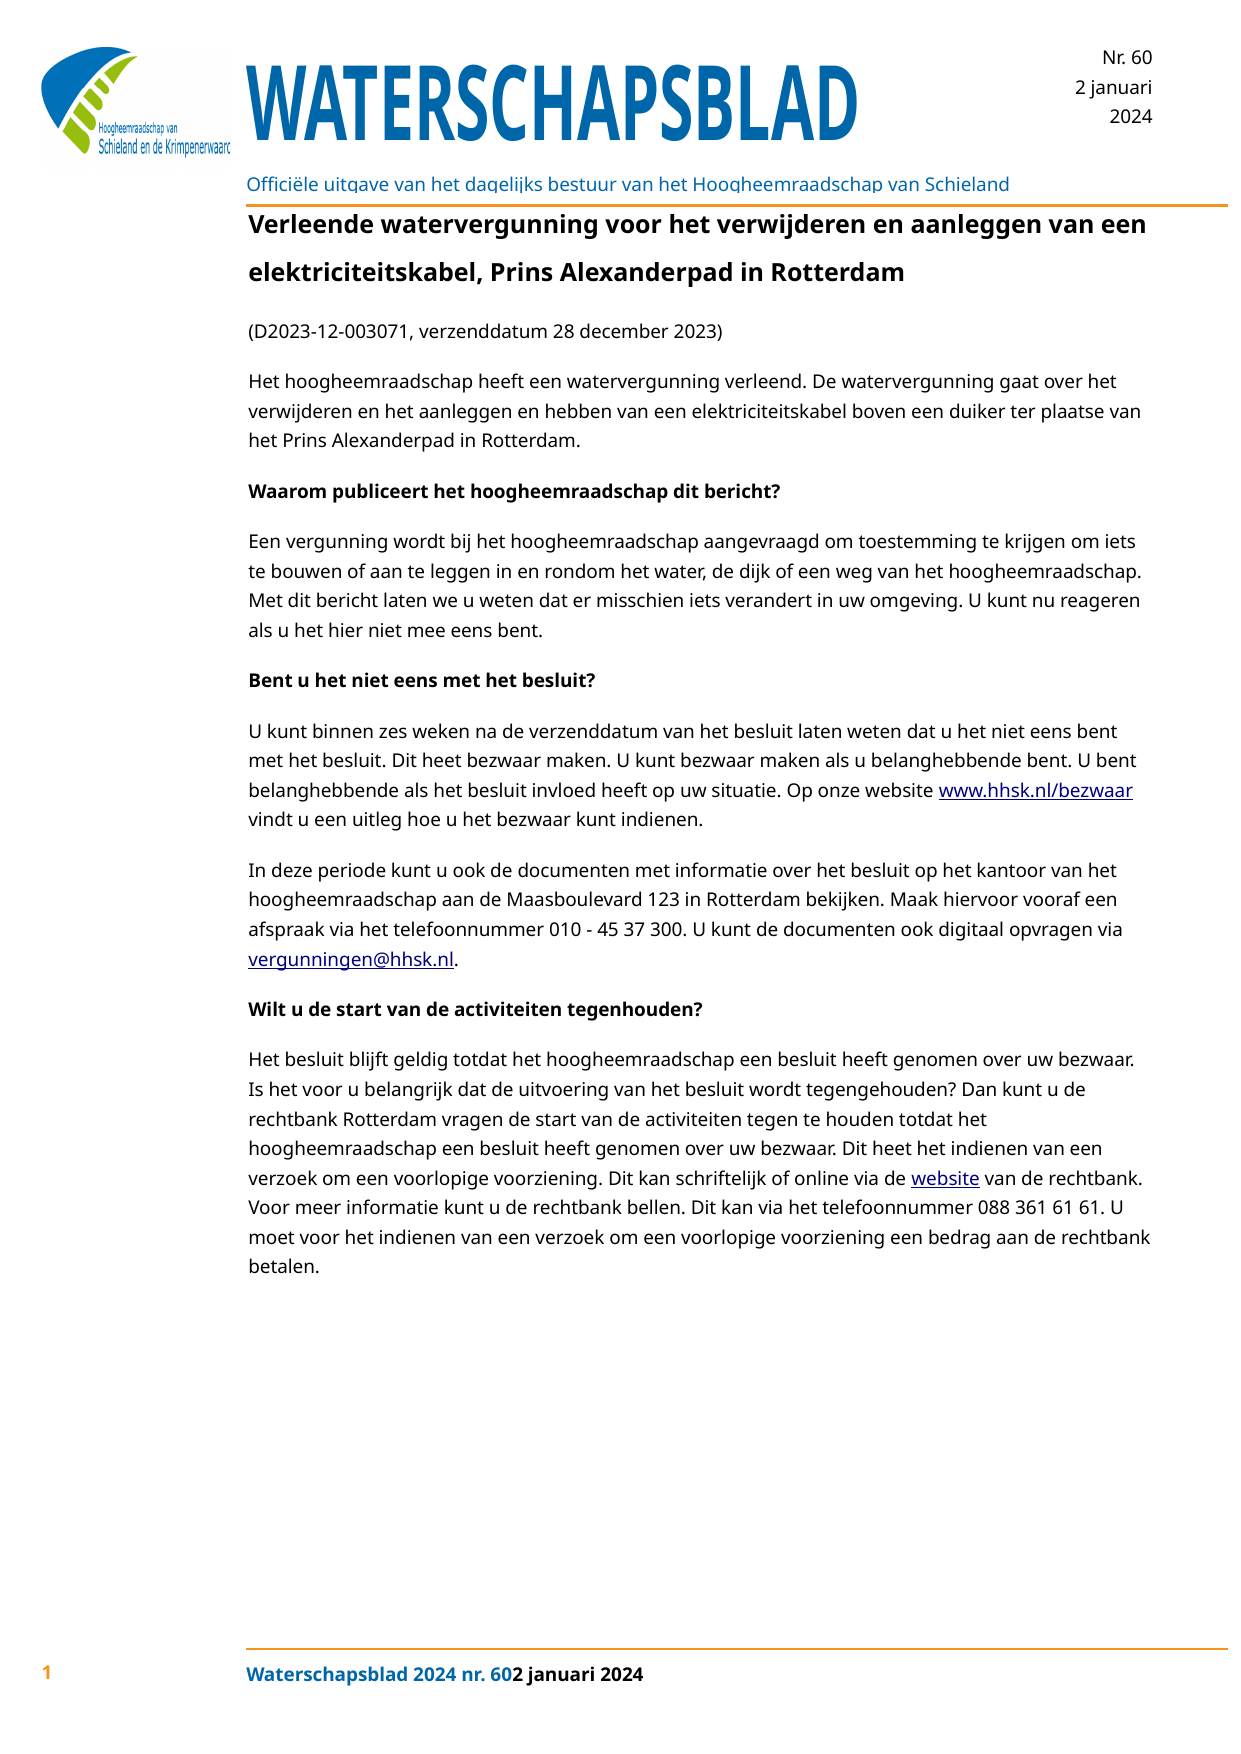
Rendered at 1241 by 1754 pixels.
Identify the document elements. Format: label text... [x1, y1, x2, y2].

text (D2023-12-003071, verzenddatum 28 december 2023) [248, 318, 1152, 344]
text Waarom publiceert het hoogheemraadschap dit bericht? [248, 478, 1152, 504]
text Wilt u de start van de activiteiten tegenhouden? [248, 996, 1152, 1022]
text Bent u het niet eens met het besluit? [248, 667, 1152, 693]
text Verleende watervergunning voor het verwijderen en aanleggen van een elektriciteitskabel, Prins Alexanderpad in Rotterdam [248, 207, 1152, 288]
text Het hoogheemraadschap heeft een watervergunning verleend. De watervergunning gaat over het verwijderen en het aanleggen en hebben van een elektriciteitskabel boven een duiker ter plaatse van het Prins Alexanderpad in Rotterdam. [248, 368, 1152, 453]
text Het besluit blijft geldig totdat het hoogheemraadschap een besluit heeft genomen over uw bezwaar. Is het voor u belangrijk dat de uitvoering van het besluit wordt tegengehouden? Dan kunt u de rechtbank Rotterdam vragen de start van de activiteiten tegen te houden totdat het hoogheemraadschap een besluit heeft genomen over uw bezwaar. Dit heet het indienen van een verzoek om een voorlopige voorziening. Dit kan schriftelijk of online via de website van de rechtbank. Voor meer informatie kunt u de rechtbank bellen. Dit kan via het telefoonnummer 088 361 61 61. U moet voor het indienen van een verzoek om een voorlopige voorziening een bedrag aan de rechtbank betalen. [248, 1047, 1152, 1279]
text U kunt binnen zes weken na de verzenddatum van het besluit laten weten dat u het niet eens bent met het besluit. Dit heet bezwaar maken. U kunt bezwaar maken als u belanghebbende bent. U bent belanghebbende als het besluit invloed heeft op uw situatie. Op onze website www.hhsk.nl/bezwaar vindt u een uitleg hoe u het bezwaar kunt indienen. [248, 718, 1152, 832]
picture [41, 47, 231, 172]
text Een vergunning wordt bij het hoogheemraadschap aangevraagd om toestemming te krijgen om iets te bouwen of aan te leggen in en rondom het water, de dijk of een weg van het hoogheemraadschap. Met dit bericht laten we u weten dat er misschien iets verandert in uw omgeving. U kunt nu reageren als u het hier niet mee eens bent. [248, 528, 1152, 643]
text In deze periode kunt u ook de documenten met informatie over het besluit op het kantoor van het hoogheemraadschap aan de Maasboulevard 123 in Rotterdam bekijken. Maak hiervoor vooraf een afspraak via het telefoonnummer 010 - 45 37 300. U kunt de documenten ook digitaal opvragen via vergunningen@hhsk.nl. [248, 857, 1152, 972]
